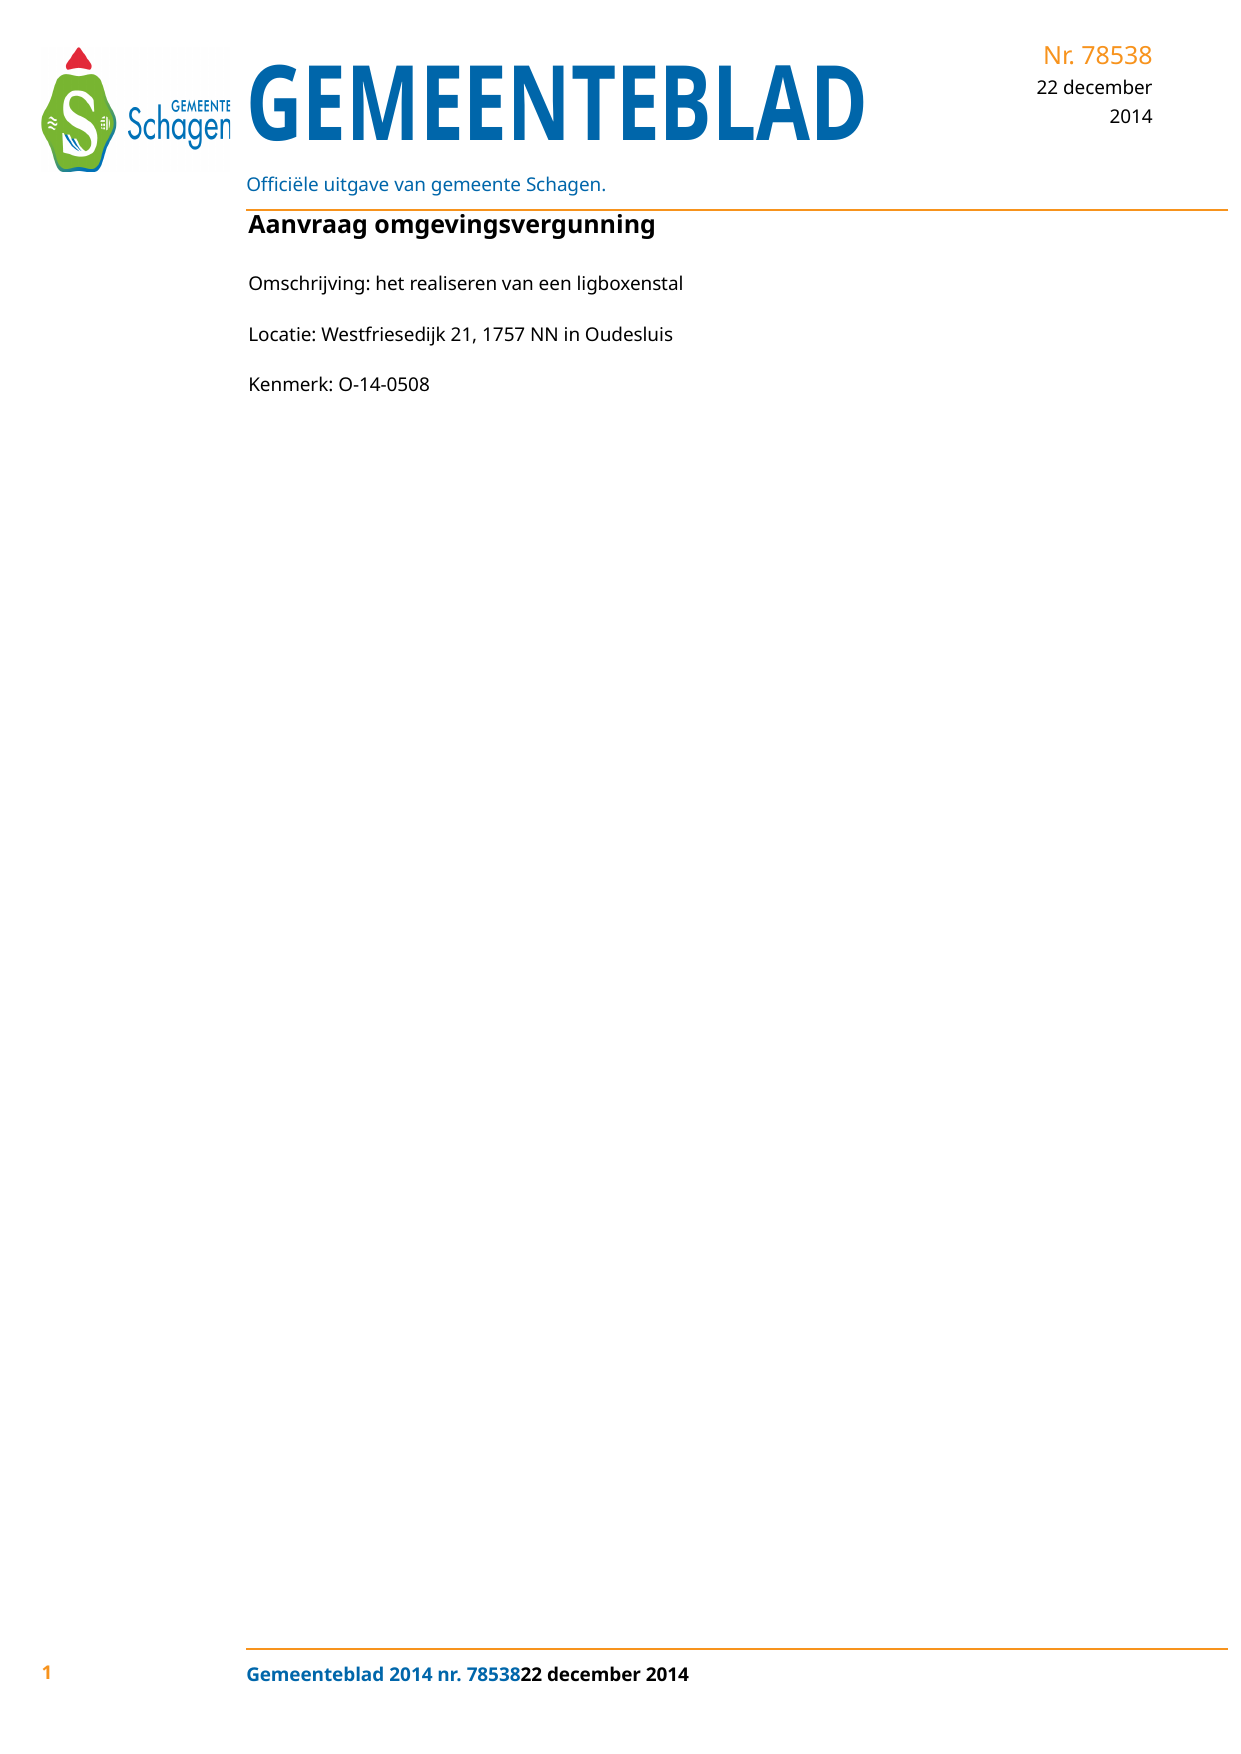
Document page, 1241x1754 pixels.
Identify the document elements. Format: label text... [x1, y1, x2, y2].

text Locatie: Westfriesedijk 21, 1757 NN in Oudesluis [248, 321, 1152, 346]
text Aanvraag omgevingsvergunning [248, 211, 1152, 241]
text Kenmerk: O-14-0508 [248, 371, 1152, 397]
text Omschrijving: het realiseren van een ligboxenstal [248, 270, 1152, 296]
picture [41, 47, 231, 172]
